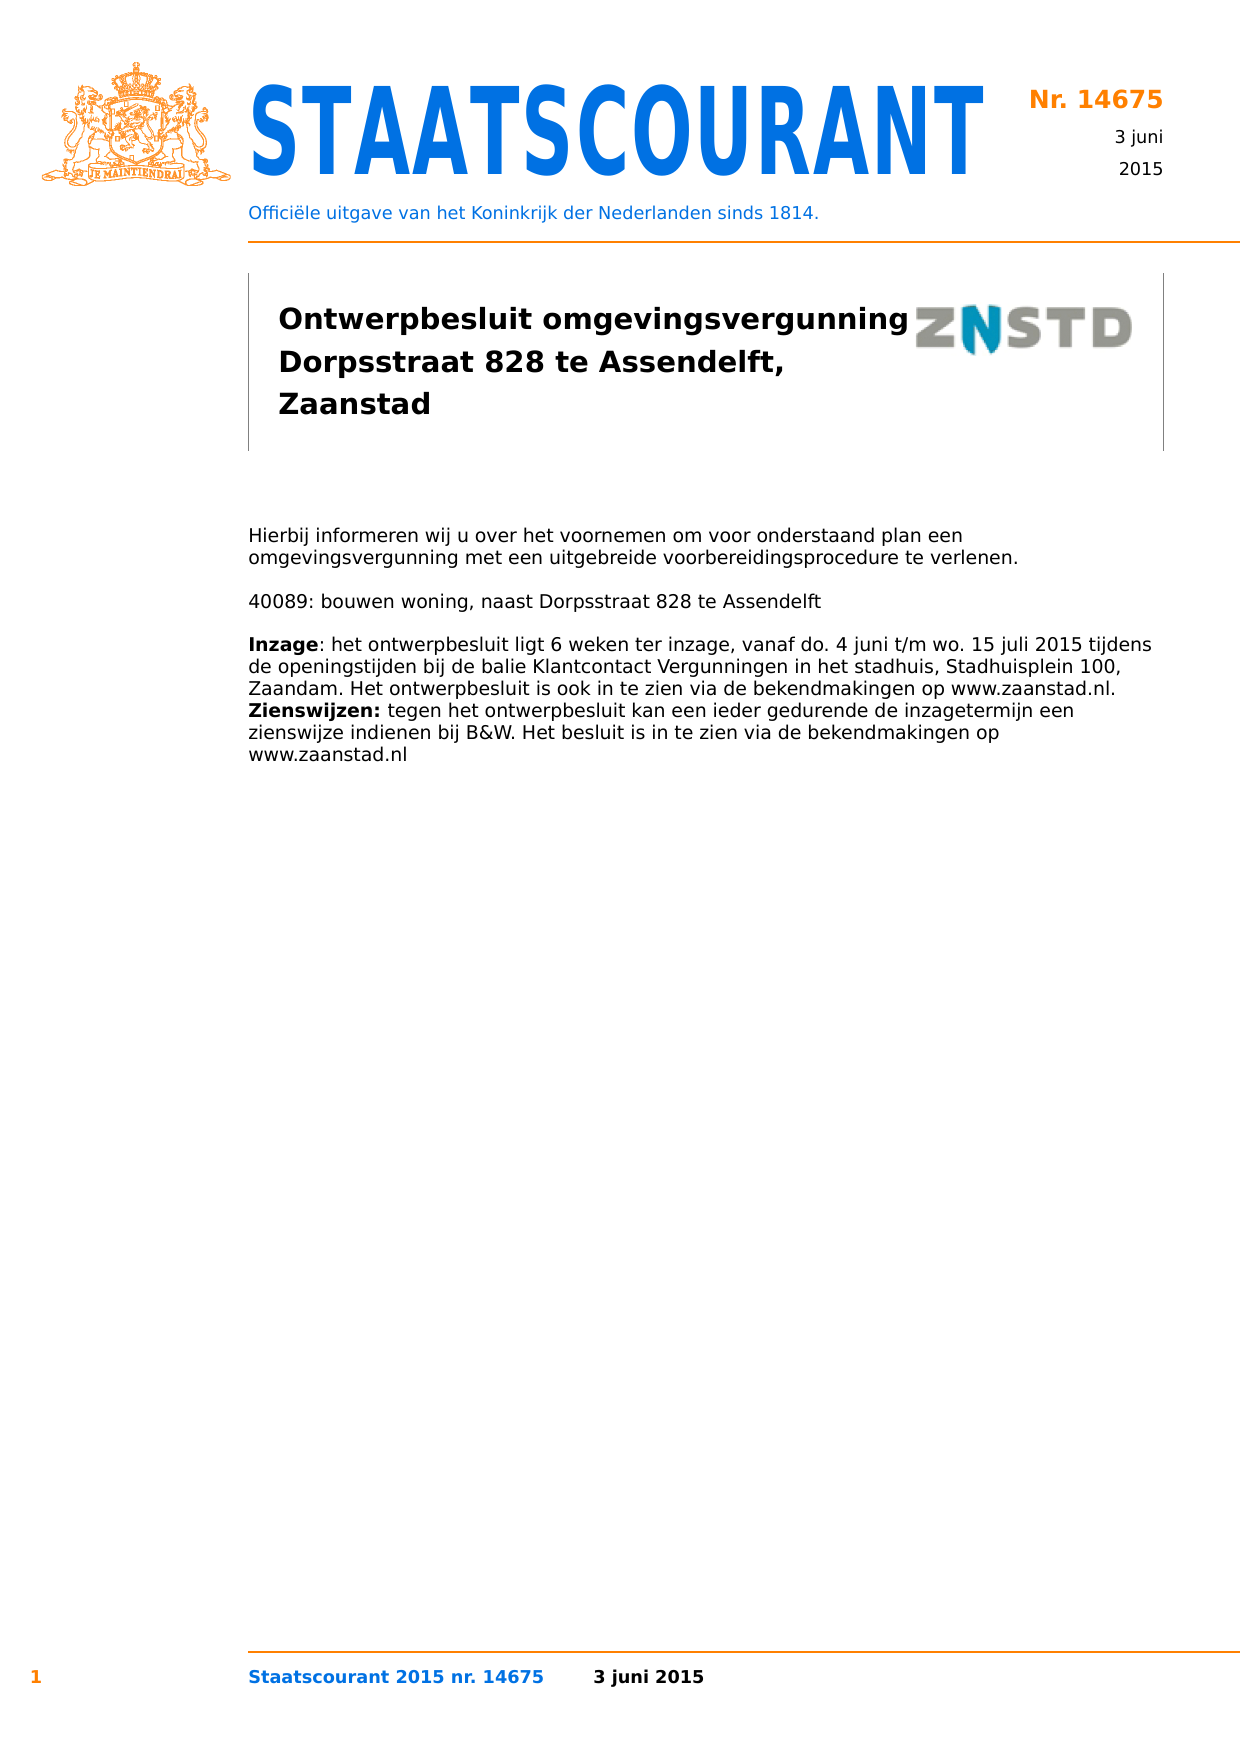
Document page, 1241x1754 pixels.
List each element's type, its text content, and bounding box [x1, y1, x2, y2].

table_cell Officiële uitgave van het Koninkrijk der Nederlanden sinds 1814. [248, 203, 1240, 241]
text 40089: bouwen woning, naast Dorpsstraat 828 te Assendelft [248, 591, 1163, 612]
picture [41, 62, 231, 186]
text Inzage: het ontwerpbesluit ligt 6 weken ter inzage, vanaf do. 4 juni t/m wo. 15 juli 2015 tijdens de openingstijden bij de balie Klantcontact Vergunningen in het stadhuis, Stadhuisplein 100, Zaandam. Het ontwerpbesluit is ook in te zien via de bekendmakingen op www.zaanstad.nl. [248, 634, 1163, 700]
subtitle Ontwerpbesluit omgevingsvergunning Dorpsstraat 828 te Assendelft, Zaanstad [249, 273, 1163, 451]
picture [914, 302, 1134, 356]
table_cell 3 juni [998, 121, 1240, 153]
table_cell 2015 [998, 153, 1240, 203]
table_header STAATSCOURANT [248, 62, 998, 203]
text Zienswijzen: tegen het ontwerpbesluit kan een ieder gedurende de inzagetermijn een zienswijze indienen bij B&W. Het besluit is in te zien via de bekendmakingen op www.zaanstad.nl [248, 700, 1163, 766]
table_header Nr. 14675 [998, 62, 1240, 121]
table_header [25, 62, 248, 241]
text Hierbij informeren wij u over het voornemen om voor onderstaand plan een omgevingsvergunning met een uitgebreide voorbereidingsprocedure te verlenen. [248, 525, 1163, 569]
